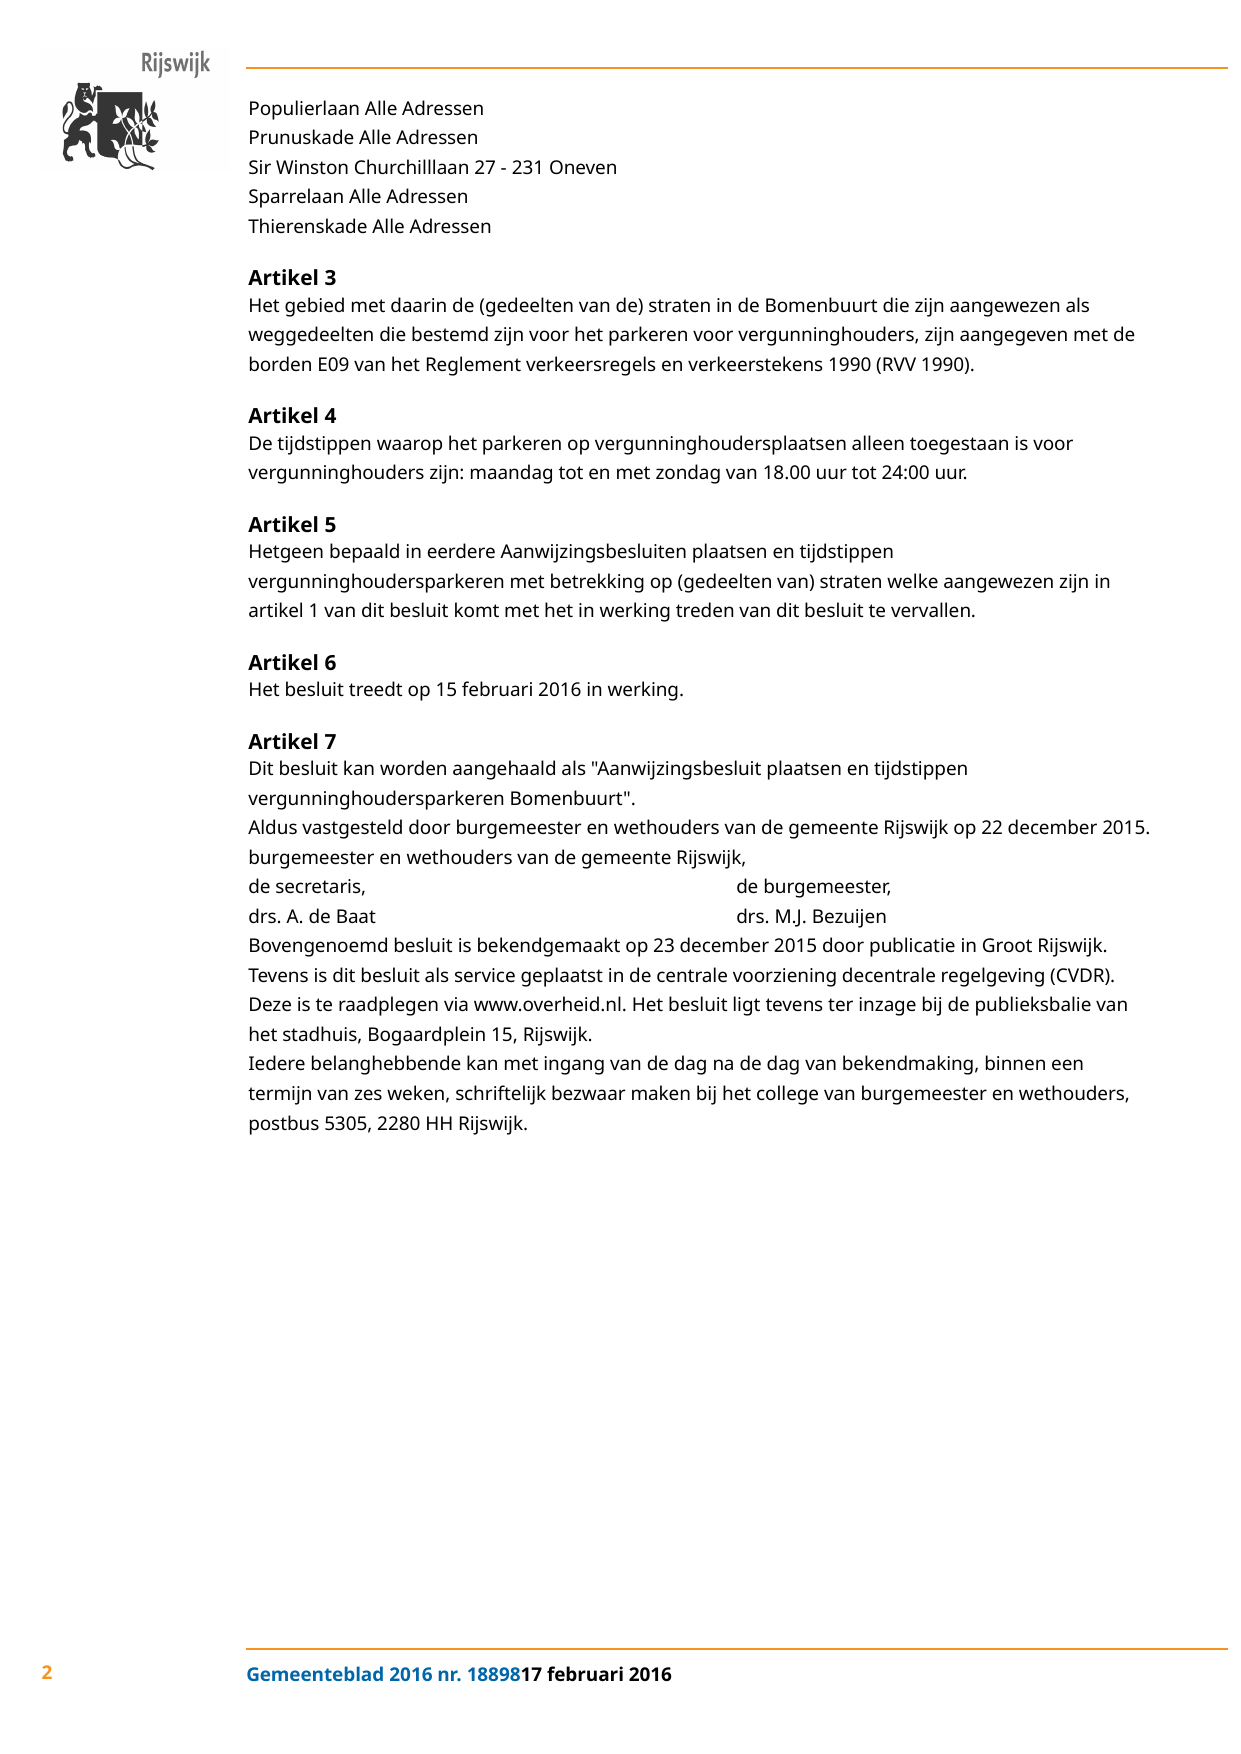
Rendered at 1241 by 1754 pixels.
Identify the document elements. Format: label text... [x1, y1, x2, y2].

text burgemeester en wethouders van de gemeente Rijswijk, [248, 844, 1152, 870]
text Artikel 5 [248, 510, 1152, 538]
text Artikel 7 [248, 727, 1152, 755]
text Iedere belanghebbende kan met ingang van de dag na de dag van bekendmaking, binnen een termijn van zes weken, schriftelijk bezwaar maken bij het college van burgemeester en wethouders, postbus 5305, 2280 HH Rijswijk. [248, 1051, 1152, 1136]
text Het besluit treedt op 15 februari 2016 in werking. [248, 676, 1152, 702]
text vergunninghouders zijn: maandag tot en met zondag van 18.00 uur tot 24:00 uur. [248, 459, 1152, 485]
text Artikel 3 [248, 263, 1152, 292]
text Het gebied met daarin de (gedeelten van de) straten in de Bomenbuurt die zijn aangewezen als weggedeelten die bestemd zijn voor het parkeren voor vergunninghouders, zijn aangegeven met de borden E09 van het Reglement verkeersregels en verkeerstekens 1990 (RVV 1990). [248, 292, 1152, 377]
picture [41, 47, 231, 172]
text Aldus vastgesteld door burgemeester en wethouders van de gemeente Rijswijk op 22 december 2015. [248, 814, 1152, 840]
text Artikel 4 [248, 402, 1152, 430]
text Sparrelaan Alle Adressen [248, 183, 1152, 209]
text Thierenskade Alle Adressen [248, 213, 1152, 239]
text Bovengenoemd besluit is bekendgemaakt op 23 december 2015 door publicatie in Groot Rijswijk. Tevens is dit besluit als service geplaatst in de centrale voorziening decentrale regelgeving (CVDR). Deze is te raadplegen via www.overheid.nl. Het besluit ligt tevens ter inzage bij de publieksbalie van het stadhuis, Bogaardplein 15, Rijswijk. [248, 932, 1152, 1047]
text Populierlaan Alle Adressen [248, 95, 1152, 121]
text Artikel 6 [248, 648, 1152, 676]
text De tijdstippen waarop het parkeren op vergunninghoudersplaatsen alleen toegestaan is voor [248, 430, 1152, 456]
text Sir Winston Churchilllaan 27 - 231 Oneven [248, 154, 1152, 180]
text Prunuskade Alle Adressen [248, 124, 1152, 150]
text Dit besluit kan worden aangehaald als "Aanwijzingsbesluit plaatsen en tijdstippen vergunninghoudersparkeren Bomenbuurt". [248, 755, 1152, 811]
text Hetgeen bepaald in eerdere Aanwijzingsbesluiten plaatsen en tijdstippen vergunninghoudersparkeren met betrekking op (gedeelten van) straten welke aangewezen zijn in artikel 1 van dit besluit komt met het in werking treden van dit besluit te vervallen. [248, 538, 1152, 623]
table_header de secretaris, drs. A. de Baat [248, 874, 736, 929]
table_header de burgemeester, drs. M.J. Bezuijen [736, 874, 1152, 929]
